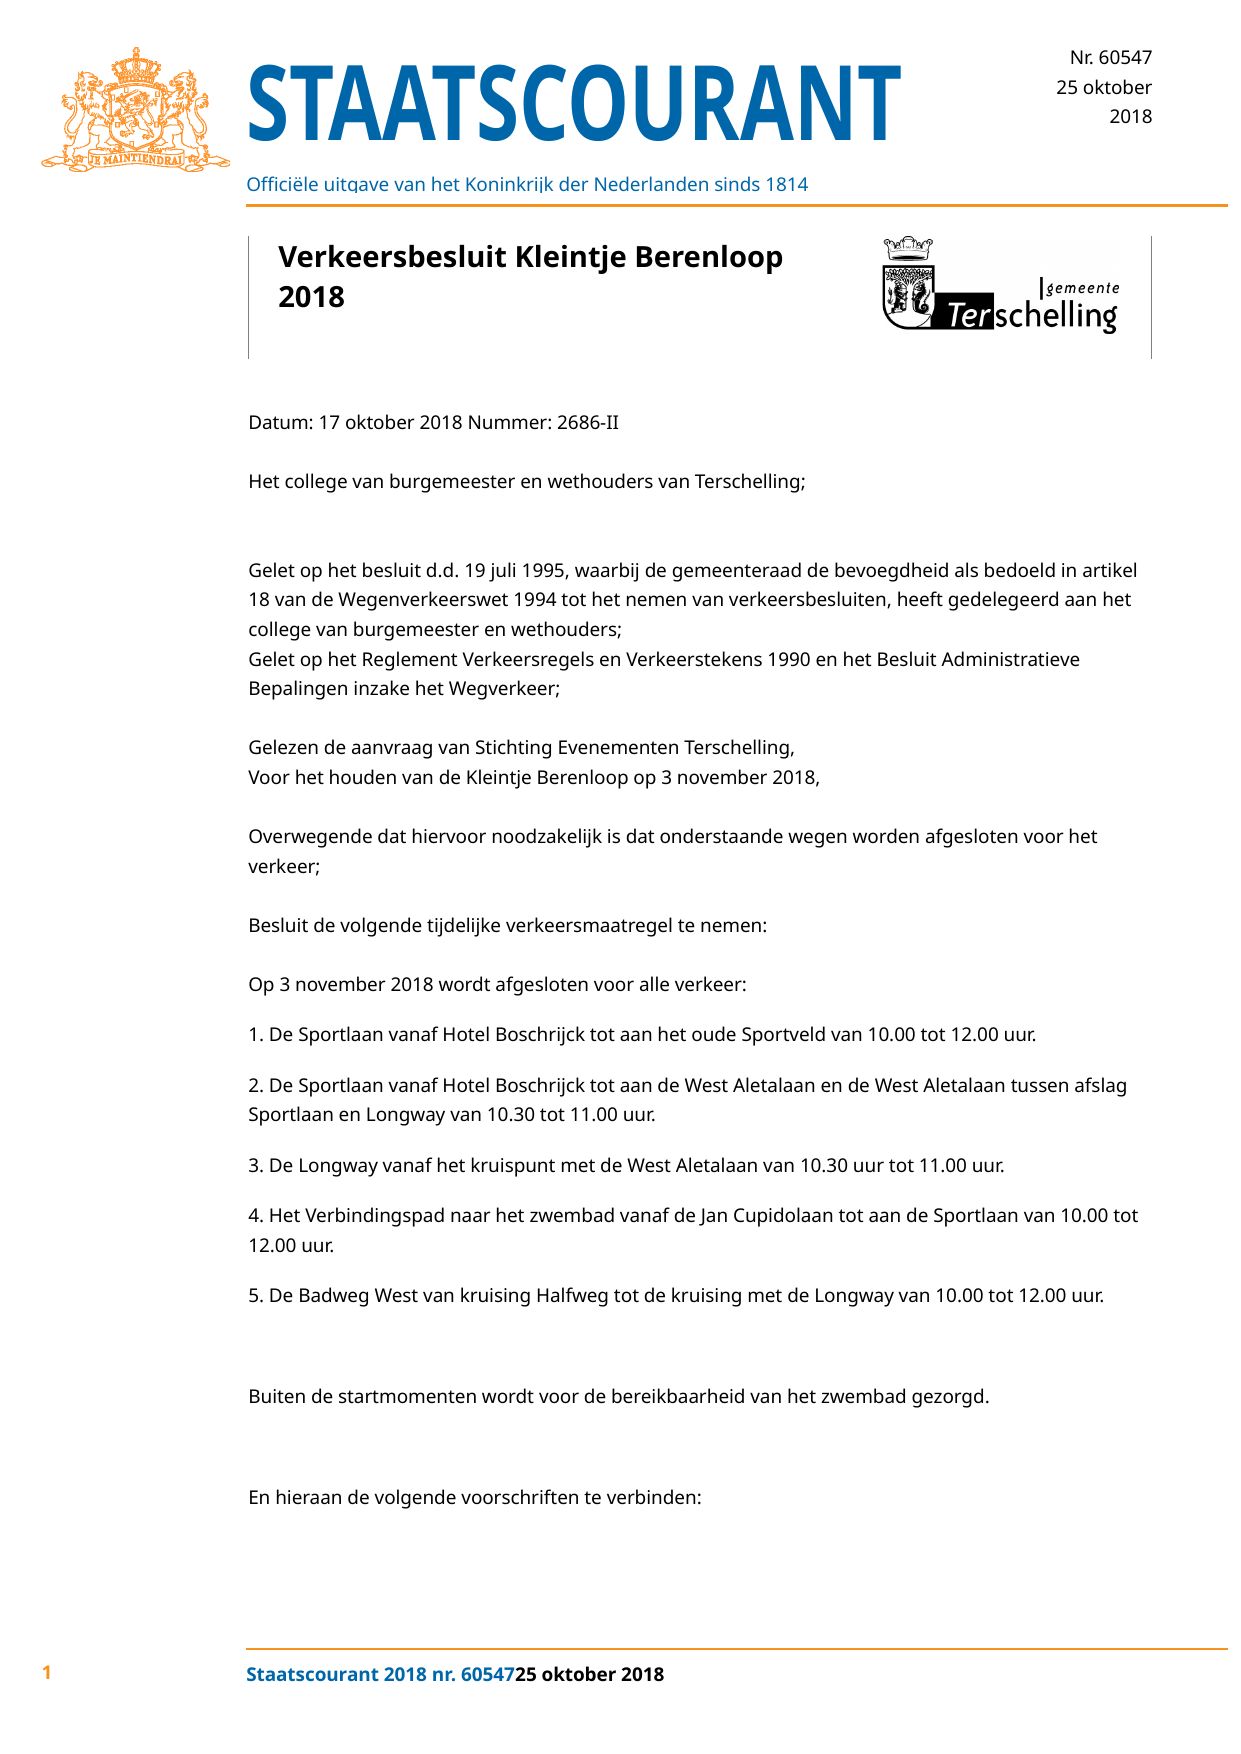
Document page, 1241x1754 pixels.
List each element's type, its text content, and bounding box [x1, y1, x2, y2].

text Voor het houden van de Kleintje Berenloop op 3 november 2018, [248, 764, 1152, 790]
text En hieraan de volgende voorschriften te verbinden: [248, 1484, 1152, 1510]
table_header Verkeersbesluit Kleintje Berenloop 2018 [249, 236, 850, 359]
text 1. De Sportlaan vanaf Hotel Boschrijck tot aan het oude Sportveld van 10.00 tot 12.00 uur. [248, 1022, 1152, 1047]
text 5. De Badweg West van kruising Halfweg tot de kruising met de Longway van 10.00 tot 12.00 uur. [248, 1282, 1152, 1308]
text Gelet op het besluit d.d. 19 juli 1995, waarbij de gemeenteraad de bevoegdheid als bedoeld in artikel 18 van de Wegenverkeerswet 1994 tot het nemen van verkeersbesluiten, heeft gedelegeerd aan het college van burgemeester en wethouders; [248, 557, 1152, 642]
text Op 3 november 2018 wordt afgesloten voor alle verkeer: [248, 971, 1152, 997]
picture [882, 236, 1119, 334]
text Buiten de startmomenten wordt voor de bereikbaarheid van het zwembad gezorgd. [248, 1383, 1152, 1409]
text 3. De Longway vanaf het kruispunt met de West Aletalaan van 10.30 uur tot 11.00 uur. [248, 1152, 1152, 1178]
text Gelezen de aanvraag van Stichting Evenementen Terschelling, [248, 734, 1152, 760]
picture [41, 47, 231, 172]
text Gelet op het Reglement Verkeersregels en Verkeerstekens 1990 en het Besluit Administratieve Bepalingen inzake het Wegverkeer; [248, 646, 1152, 701]
table_header [850, 236, 1151, 359]
text Overwegende dat hiervoor noodzakelijk is dat onderstaande wegen worden afgesloten voor het verkeer; [248, 823, 1152, 878]
text 4. Het Verbindingspad naar het zwembad vanaf de Jan Cupidolaan tot aan de Sportlaan van 10.00 tot 12.00 uur. [248, 1202, 1152, 1258]
text Datum: 17 oktober 2018 Nummer: 2686-II [248, 409, 1152, 435]
text Het college van burgemeester en wethouders van Terschelling; [248, 468, 1152, 494]
text 2. De Sportlaan vanaf Hotel Boschrijck tot aan de West Aletalaan en de West Aletalaan tussen afslag Sportlaan en Longway van 10.30 tot 11.00 uur. [248, 1072, 1152, 1127]
text Besluit de volgende tijdelijke verkeersmaatregel te nemen: [248, 912, 1152, 938]
